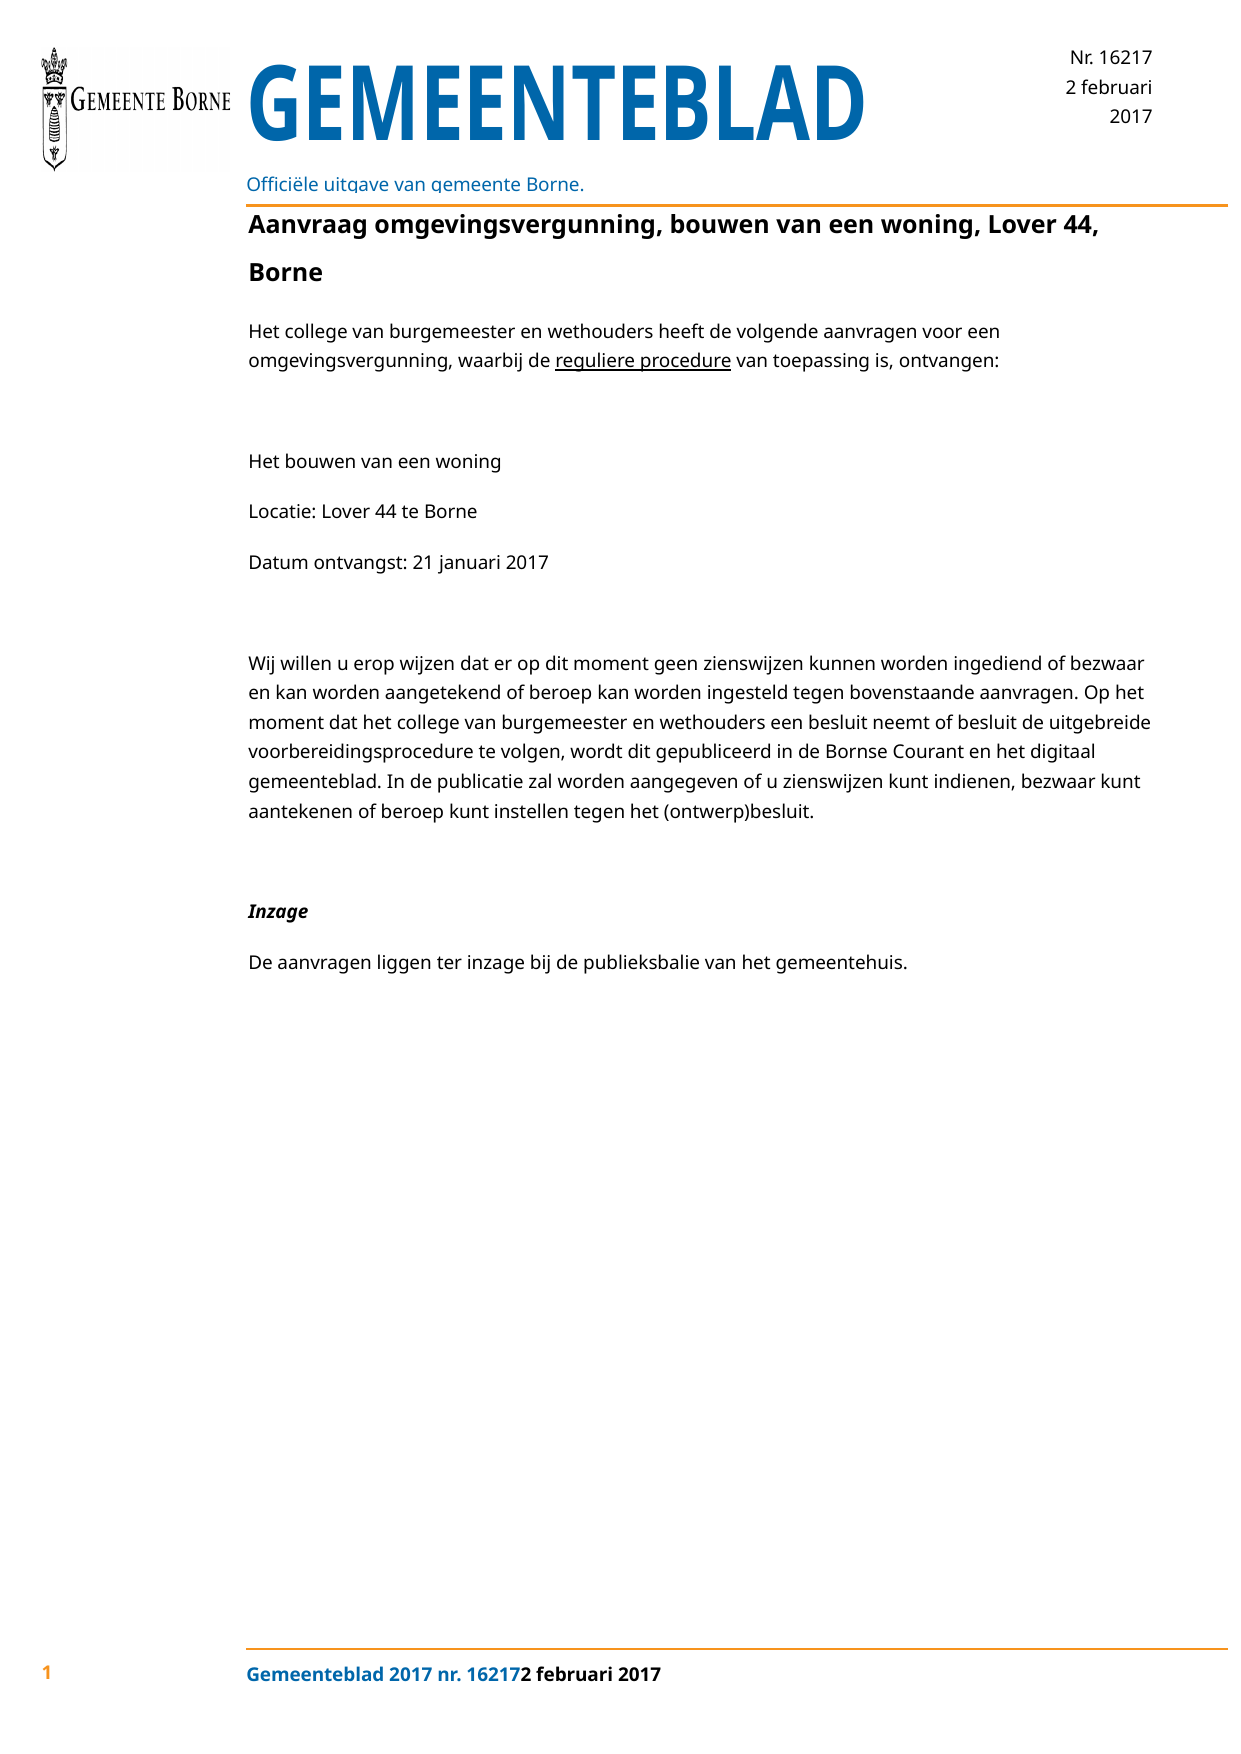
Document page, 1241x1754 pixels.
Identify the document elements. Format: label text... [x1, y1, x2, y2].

picture [41, 47, 231, 172]
text Wij willen u erop wijzen dat er op dit moment geen zienswijzen kunnen worden ingediend of bezwaar en kan worden aangetekend of beroep kan worden ingesteld tegen bovenstaande aanvragen. Op het moment dat het college van burgemeester en wethouders een besluit neemt of besluit de uitgebreide voorbereidingsprocedure te volgen, wordt dit gepubliceerd in de Bornse Courant en het digitaal gemeenteblad. In de publicatie zal worden aangegeven of u zienswijzen kunt indienen, bezwaar kunt aantekenen of beroep kunt instellen tegen het (ontwerp)besluit. [248, 650, 1152, 824]
text Datum ontvangst: 21 januari 2017 [248, 549, 1152, 575]
text Aanvraag omgevingsvergunning, bouwen van een woning, Lover 44, Borne [248, 207, 1152, 288]
text De aanvragen liggen ter inzage bij de publieksbalie van het gemeentehuis. [248, 949, 1152, 975]
text Het bouwen van een woning [248, 448, 1152, 474]
text Inzage [248, 899, 1152, 924]
text Het college van burgemeester en wethouders heeft de volgende aanvragen voor een omgevingsvergunning, waarbij de reguliere procedure van toepassing is, ontvangen: [248, 318, 1152, 373]
text Locatie: Lover 44 te Borne [248, 499, 1152, 524]
